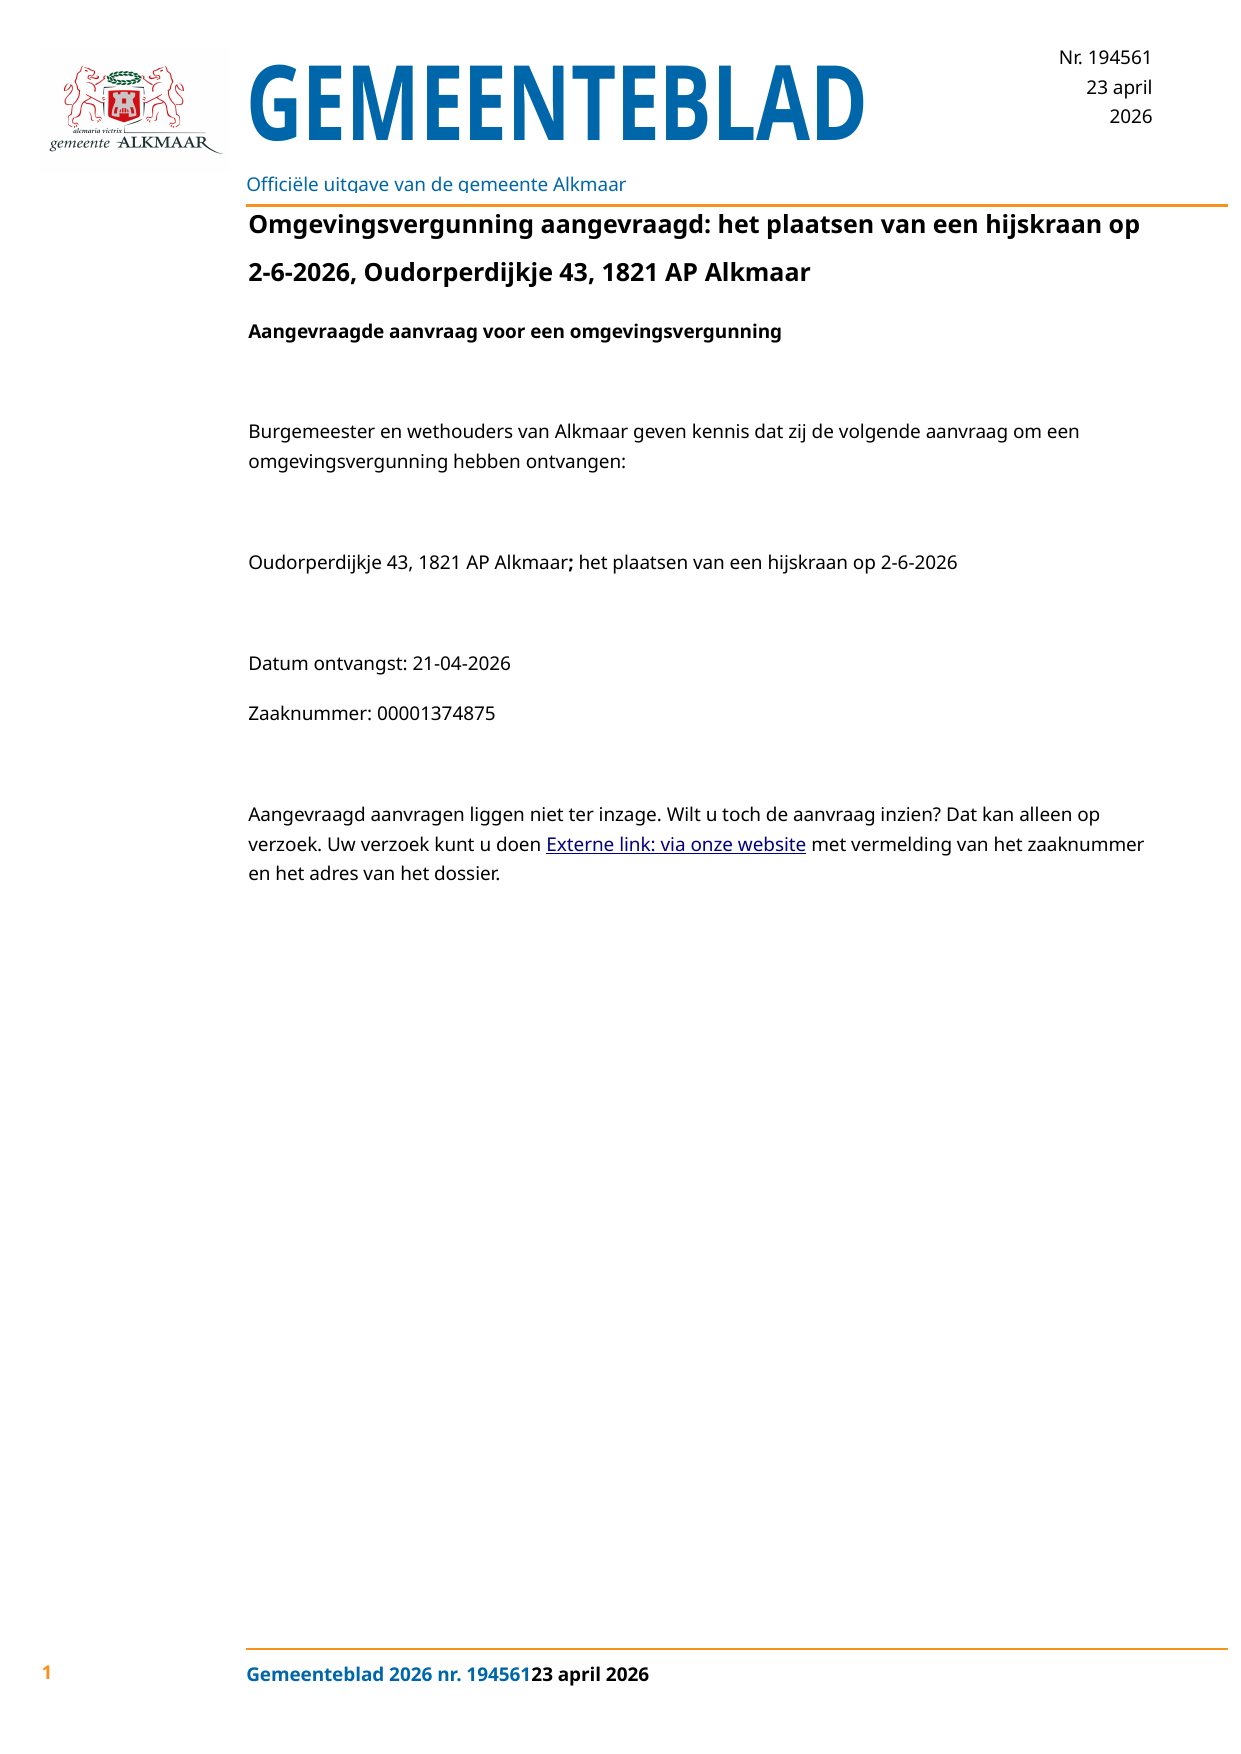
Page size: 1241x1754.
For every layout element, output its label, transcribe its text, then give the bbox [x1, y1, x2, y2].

text Zaaknummer: 00001374875 [248, 700, 1152, 726]
text Omgevingsvergunning aangevraagd: het plaatsen van een hijskraan op 2-6-2026, Oudorperdijkje 43, 1821 AP Alkmaar [248, 207, 1152, 288]
text Aangevraagde aanvraag voor een omgevingsvergunning [248, 318, 1152, 344]
text Oudorperdijkje 43, 1821 AP Alkmaar; het plaatsen van een hijskraan op 2-6-2026 [248, 549, 1152, 575]
text Burgemeester en wethouders van Alkmaar geven kennis dat zij de volgende aanvraag om een omgevingsvergunning hebben ontvangen: [248, 419, 1152, 474]
text Aangevraagd aanvragen liggen niet ter inzage. Wilt u toch de aanvraag inzien? Dat kan alleen op verzoek. Uw verzoek kunt u doen Externe link: via onze website met vermelding van het zaaknummer en het adres van het dossier. [248, 801, 1152, 886]
picture [41, 47, 231, 172]
text Datum ontvangst: 21-04-2026 [248, 650, 1152, 676]
